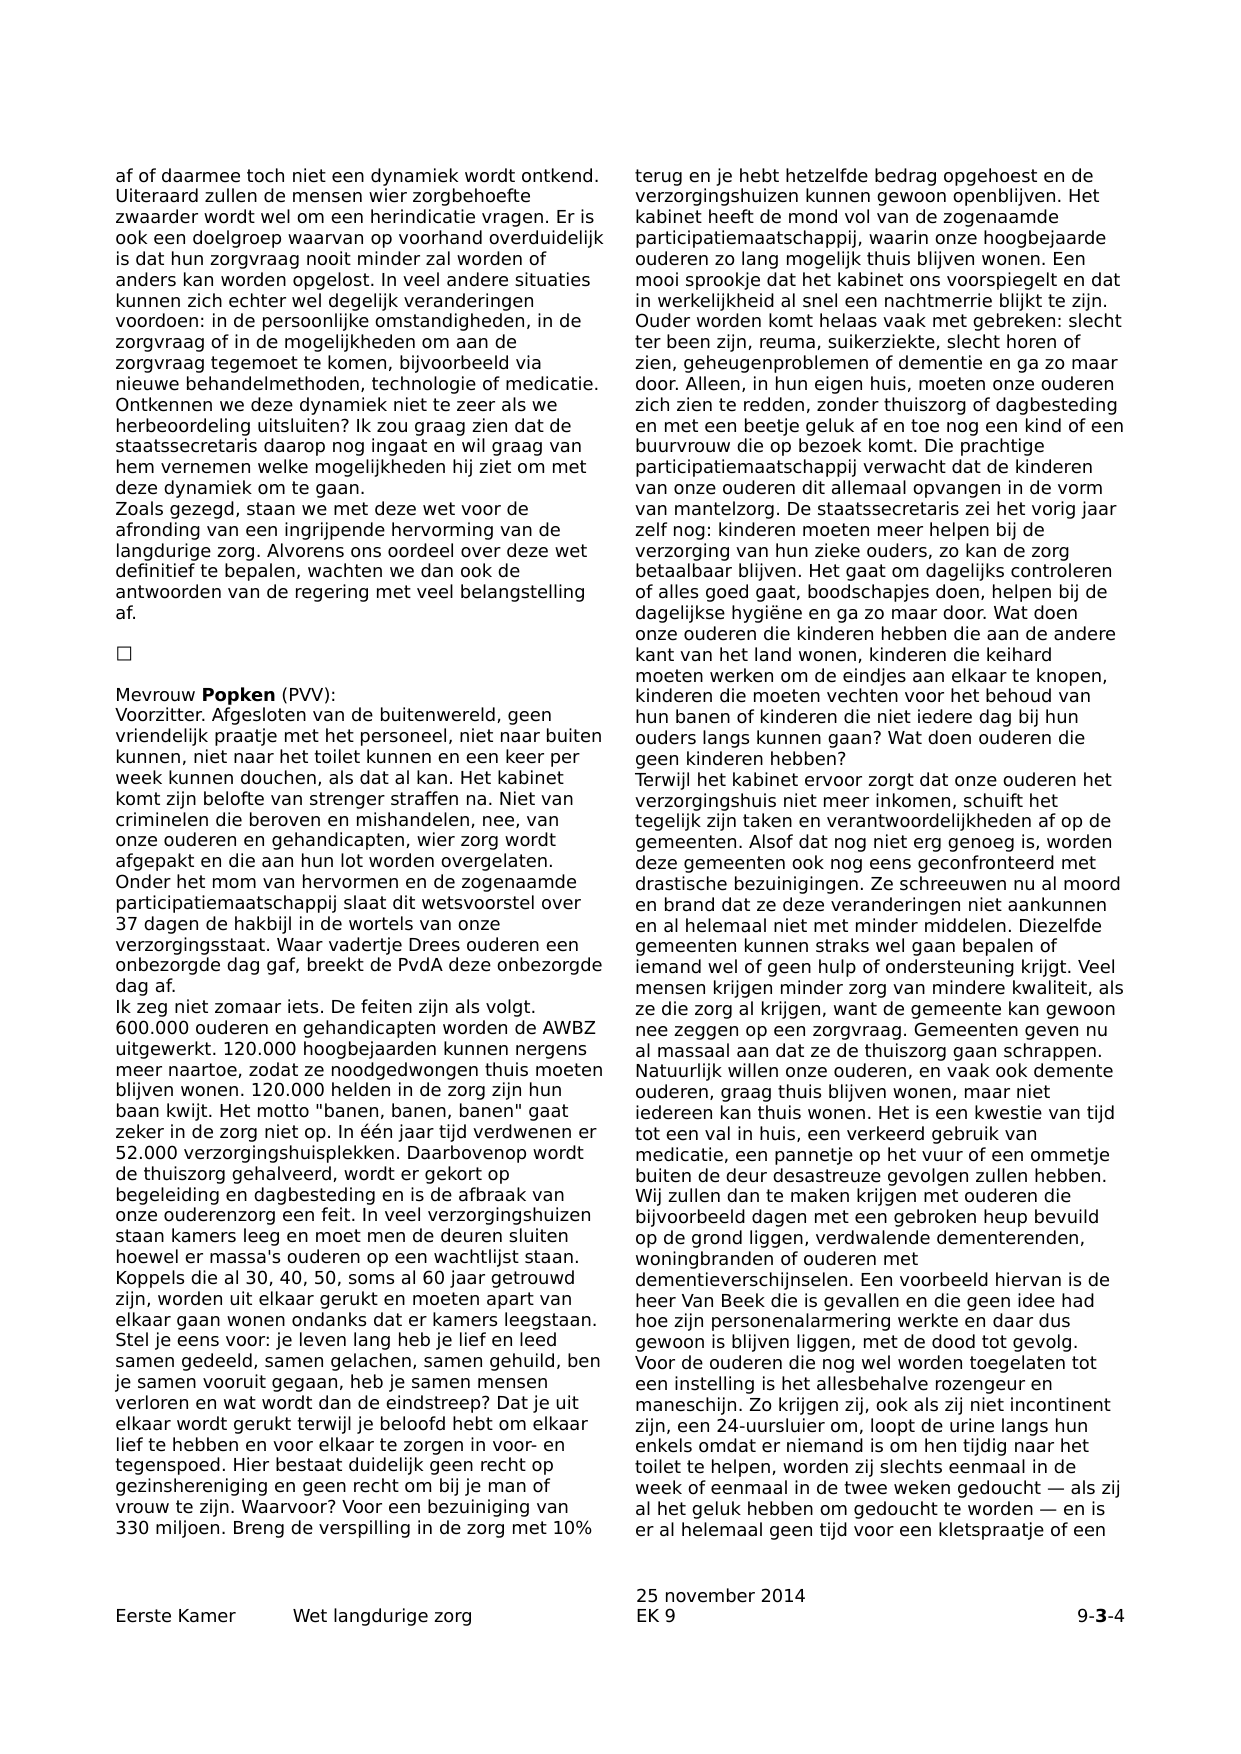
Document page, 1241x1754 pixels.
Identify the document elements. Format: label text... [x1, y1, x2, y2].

text Stel je eens voor: je leven lang heb je lief en leed samen gedeeld, samen gelachen, samen gehuild, ben je samen vooruit gegaan, heb je samen mensen verloren en wat wordt dan de eindstreep? Dat je uit elkaar wordt gerukt terwijl je beloofd hebt om elkaar lief te hebben en voor elkaar te zorgen in voor- en tegenspoed. Hier bestaat duidelijk geen recht op gezinshereniging en geen recht om bij je man of vrouw te zijn. Waarvoor? Voor een bezuiniging van 330 miljoen. Breng de verspilling in de zorg met 10% [115, 1330, 605, 1538]
text terug en je hebt hetzelfde bedrag opgehoest en de verzorgingshuizen kunnen gewoon openblijven. Het kabinet heeft de mond vol van de zogenaamde participatiemaatschappij, waarin onze hoogbejaarde ouderen zo lang mogelijk thuis blijven wonen. Een mooi sprookje dat het kabinet ons voorspiegelt en dat in werkelijkheid al snel een nachtmerrie blijkt te zijn. [635, 165, 1125, 311]
text Natuurlijk willen onze ouderen, en vaak ook demente ouderen, graag thuis blijven wonen, maar niet iedereen kan thuis wonen. Het is een kwestie van tijd tot een val in huis, een verkeerd gebruik van medicatie, een pannetje op het vuur of een ommetje buiten de deur desastreuze gevolgen zullen hebben. Wij zullen dan te maken krijgen met ouderen die bijvoorbeeld dagen met een gebroken heup bevuild op de grond liggen, verdwalende dementerenden, woningbranden of ouderen met dementieverschijnselen. Een voorbeeld hiervan is de heer Van Beek die is gevallen en die geen idee had hoe zijn personenalarmering werkte en daar dus gewoon is blijven liggen, met de dood tot gevolg. [635, 1061, 1125, 1353]
text Voorzitter. Afgesloten van de buitenwereld, geen vriendelijk praatje met het personeel, niet naar buiten kunnen, niet naar het toilet kunnen en een keer per week kunnen douchen, als dat al kan. Het kabinet komt zijn belofte van strenger straffen na. Niet van criminelen die beroven en mishandelen, nee, van onze ouderen en gehandicapten, wier zorg wordt afgepakt en die aan hun lot worden overgelaten. Onder het mom van hervormen en de zogenaamde participatiemaatschappij slaat dit wetsvoorstel over 37 dagen de hakbijl in de wortels van onze verzorgingsstaat. Waar vadertje Drees ouderen een onbezorgde dag gaf, breekt de PvdA deze onbezorgde dag af. [115, 705, 605, 997]
text Mevrouw Popken (PVV): [115, 684, 605, 705]
text Ik zeg niet zomaar iets. De feiten zijn als volgt. 600.000 ouderen en gehandicapten worden de AWBZ uitgewerkt. 120.000 hoogbejaarden kunnen nergens meer naartoe, zodat ze noodgedwongen thuis moeten blijven wonen. 120.000 helden in de zorg zijn hun baan kwijt. Het motto "banen, banen, banen" gaat zeker in de zorg niet op. In één jaar tijd verdwenen er 52.000 verzorgingshuisplekken. Daarbovenop wordt de thuiszorg gehalveerd, wordt er gekort op begeleiding en dagbesteding en is de afbraak van onze ouderenzorg een feit. In veel verzorgingshuizen staan kamers leeg en moet men de deuren sluiten hoewel er massa's ouderen op een wachtlijst staan. Koppels die al 30, 40, 50, soms al 60 jaar getrouwd zijn, worden uit elkaar gerukt en moeten apart van elkaar gaan wonen ondanks dat er kamers leegstaan. [115, 997, 605, 1330]
text Ouder worden komt helaas vaak met gebreken: slecht ter been zijn, reuma, suikerziekte, slecht horen of zien, geheugenproblemen of dementie en ga zo maar door. Alleen, in hun eigen huis, moeten onze ouderen zich zien te redden, zonder thuiszorg of dagbesteding en met een beetje geluk af en toe nog een kind of een buurvrouw die op bezoek komt. Die prachtige participatiemaatschappij verwacht dat de kinderen van onze ouderen dit allemaal opvangen in de vorm van mantelzorg. De staatssecretaris zei het vorig jaar zelf nog: kinderen moeten meer helpen bij de verzorging van hun zieke ouders, zo kan de zorg betaalbaar blijven. Het gaat om dagelijks controleren of alles goed gaat, boodschapjes doen, helpen bij de dagelijkse hygiëne en ga zo maar door. Wat doen onze ouderen die kinderen hebben die aan de andere kant van het land wonen, kinderen die keihard moeten werken om de eindjes aan elkaar te knopen, kinderen die moeten vechten voor het behoud van hun banen of kinderen die niet iedere dag bij hun ouders langs kunnen gaan? Wat doen ouderen die geen kinderen hebben? [635, 311, 1125, 769]
text Terwijl het kabinet ervoor zorgt dat onze ouderen het verzorgingshuis niet meer inkomen, schuift het tegelijk zijn taken en verantwoordelijkheden af op de gemeenten. Alsof dat nog niet erg genoeg is, worden deze gemeenten ook nog eens geconfronteerd met drastische bezuinigingen. Ze schreeuwen nu al moord en brand dat ze deze veranderingen niet aankunnen en al helemaal niet met minder middelen. Diezelfde gemeenten kunnen straks wel gaan bepalen of iemand wel of geen hulp of ondersteuning krijgt. Veel mensen krijgen minder zorg van mindere kwaliteit, als ze die zorg al krijgen, want de gemeente kan gewoon nee zeggen op een zorgvraag. Gemeenten geven nu al massaal aan dat ze de thuiszorg gaan schrappen. [635, 769, 1125, 1061]
text ⬜ [115, 644, 605, 664]
text Voor de ouderen die nog wel worden toegelaten tot een instelling is het allesbehalve rozengeur en maneschijn. Zo krijgen zij, ook als zij niet incontinent zijn, een 24-uursluier om, loopt de urine langs hun enkels omdat er niemand is om hen tijdig naar het toilet te helpen, worden zij slechts eenmaal in de week of eenmaal in de twee weken gedoucht — als zij al het geluk hebben om gedoucht te worden — en is er al helemaal geen tijd voor een kletspraatje of een [635, 1353, 1125, 1540]
text af of daarmee toch niet een dynamiek wordt ontkend. Uiteraard zullen de mensen wier zorgbehoefte zwaarder wordt wel om een herindicatie vragen. Er is ook een doelgroep waarvan op voorhand overduidelijk is dat hun zorgvraag nooit minder zal worden of anders kan worden opgelost. In veel andere situaties kunnen zich echter wel degelijk veranderingen voordoen: in de persoonlijke omstandigheden, in de zorgvraag of in de mogelijkheden om aan de zorgvraag tegemoet te komen, bijvoorbeeld via nieuwe behandelmethoden, technologie of medicatie. Ontkennen we deze dynamiek niet te zeer als we herbeoordeling uitsluiten? Ik zou graag zien dat de staatssecretaris daarop nog ingaat en wil graag van hem vernemen welke mogelijkheden hij ziet om met deze dynamiek om te gaan. [115, 165, 605, 499]
text Zoals gezegd, staan we met deze wet voor de afronding van een ingrijpende hervorming van de langdurige zorg. Alvorens ons oordeel over deze wet definitief te bepalen, wachten we dan ook de antwoorden van de regering met veel belangstelling af. [115, 499, 605, 624]
